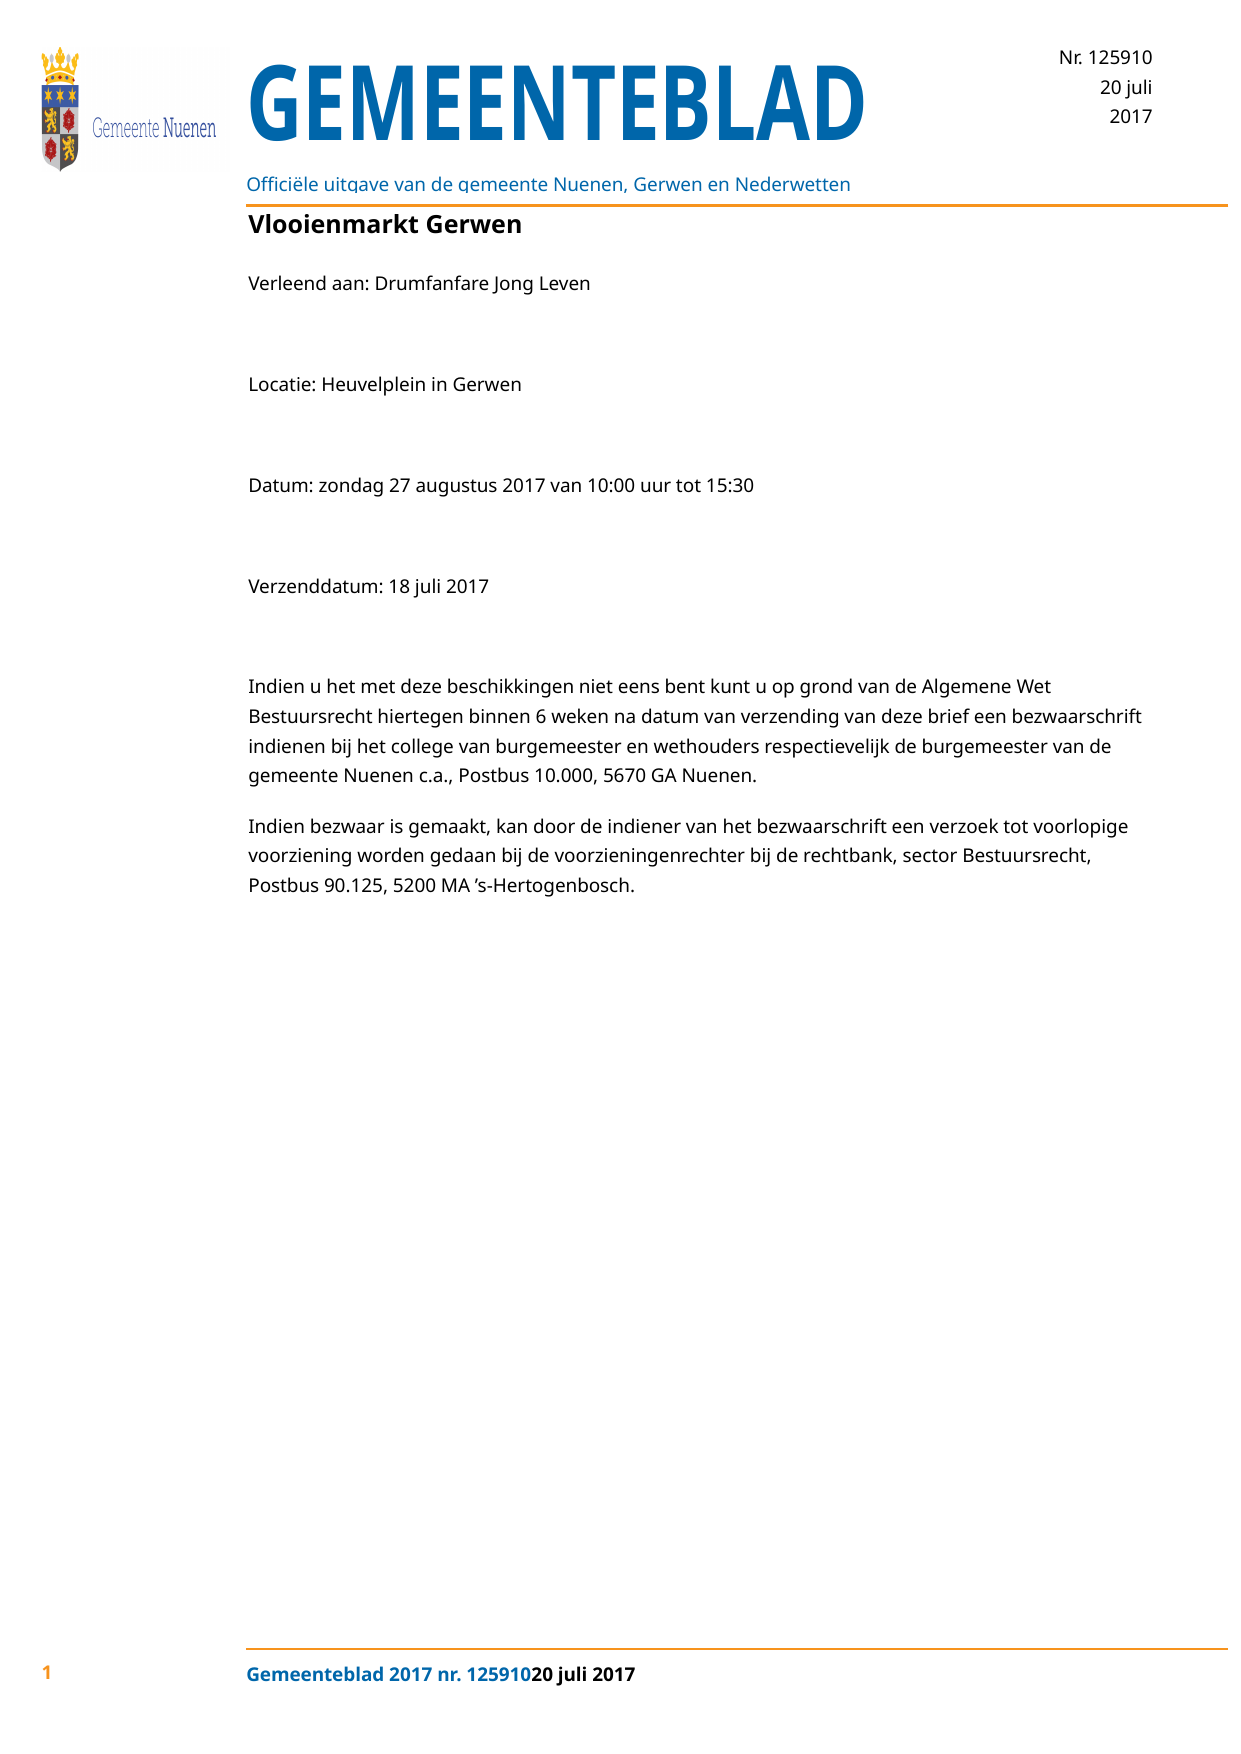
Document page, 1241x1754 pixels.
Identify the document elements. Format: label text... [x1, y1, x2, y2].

text Locatie: Heuvelplein in Gerwen [248, 371, 1152, 397]
text Verleend aan: Drumfanfare Jong Leven [248, 270, 1152, 296]
text Datum: zondag 27 augustus 2017 van 10:00 uur tot 15:30 [248, 472, 1152, 498]
text Vlooienmarkt Gerwen [248, 207, 1152, 241]
text Verzenddatum: 18 juli 2017 [248, 573, 1152, 598]
picture [41, 47, 231, 172]
text Indien bezwaar is gemaakt, kan door de indiener van het bezwaarschrift een verzoek tot voorlopige voorziening worden gedaan bij de voorzieningenrechter bij de rechtbank, sector Bestuursrecht, Postbus 90.125, 5200 MA ’s-Hertogenbosch. [248, 813, 1152, 898]
text Indien u het met deze beschikkingen niet eens bent kunt u op grond van de Algemene Wet Bestuursrecht hiertegen binnen 6 weken na datum van verzending van deze brief een bezwaarschrift indienen bij het college van burgemeester en wethouders respectievelijk de burgemeester van de gemeente Nuenen c.a., Postbus 10.000, 5670 GA Nuenen. [248, 674, 1152, 788]
